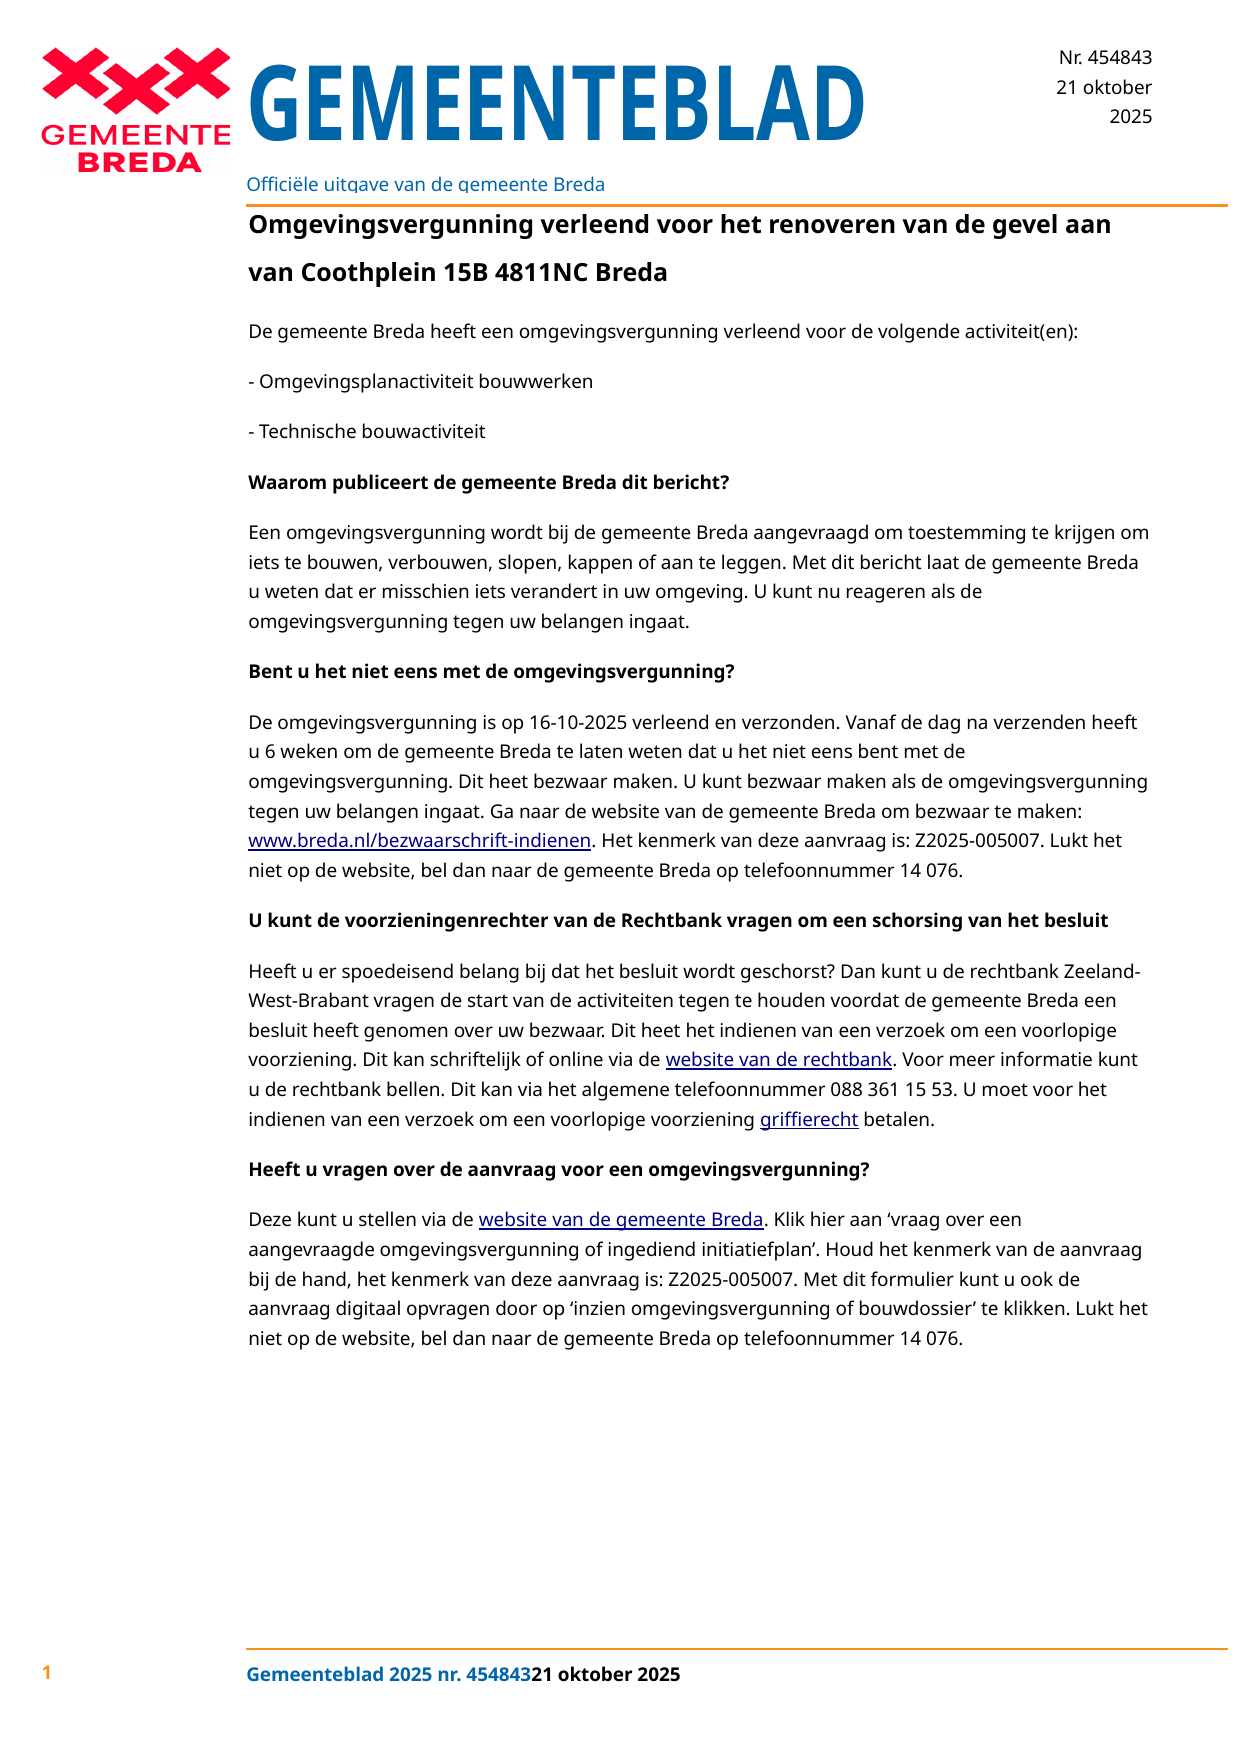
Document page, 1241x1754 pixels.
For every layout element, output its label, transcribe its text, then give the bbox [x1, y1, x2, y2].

text De gemeente Breda heeft een omgevingsvergunning verleend voor de volgende activiteit(en): [248, 318, 1152, 344]
picture [41, 47, 231, 172]
text Waarom publiceert de gemeente Breda dit bericht? [248, 469, 1152, 495]
text U kunt de voorzieningenrechter van de Rechtbank vragen om een schorsing van het besluit [248, 907, 1152, 933]
text De omgevingsvergunning is op 16-10-2025 verleend en verzonden. Vanaf de dag na verzenden heeft u 6 weken om de gemeente Breda te laten weten dat u het niet eens bent met de omgevingsvergunning. Dit heet bezwaar maken. U kunt bezwaar maken als de omgevingsvergunning tegen uw belangen ingaat. Ga naar de website van de gemeente Breda om bezwaar te maken: www.breda.nl/bezwaarschrift-indienen. Het kenmerk van deze aanvraag is: Z2025-005007. Lukt het niet op de website, bel dan naar de gemeente Breda op telefoonnummer 14 076. [248, 709, 1152, 883]
text Deze kunt u stellen via de website van de gemeente Breda. Klik hier aan ‘vraag over een aangevraagde omgevingsvergunning of ingediend initiatiefplan’. Houd het kenmerk van de aanvraag bij de hand, het kenmerk van deze aanvraag is: Z2025-005007. Met dit formulier kunt u ook de aanvraag digitaal opvragen door op ‘inzien omgevingsvergunning of bouwdossier’ te klikken. Lukt het niet op de website, bel dan naar de gemeente Breda op telefoonnummer 14 076. [248, 1207, 1152, 1351]
text Heeft u er spoedeisend belang bij dat het besluit wordt geschorst? Dan kunt u de rechtbank Zeeland-West-Brabant vragen de start van de activiteiten tegen te houden voordat de gemeente Breda een besluit heeft genomen over uw bezwaar. Dit heet het indienen van een verzoek om een voorlopige voorziening. Dit kan schriftelijk of online via de website van de rechtbank. Voor meer informatie kunt u de rechtbank bellen. Dit kan via het algemene telefoonnummer 088 361 15 53. U moet voor het indienen van een verzoek om een voorlopige voorziening griffierecht betalen. [248, 958, 1152, 1132]
text - Technische bouwactiviteit [248, 419, 1152, 444]
text Omgevingsvergunning verleend voor het renoveren van de gevel aan van Coothplein 15B 4811NC Breda [248, 207, 1152, 288]
text Heeft u vragen over de aanvraag voor een omgevingsvergunning? [248, 1156, 1152, 1182]
text Een omgevingsvergunning wordt bij de gemeente Breda aangevraagd om toestemming te krijgen om iets te bouwen, verbouwen, slopen, kappen of aan te leggen. Met dit bericht laat de gemeente Breda u weten dat er misschien iets verandert in uw omgeving. U kunt nu reageren als de omgevingsvergunning tegen uw belangen ingaat. [248, 519, 1152, 634]
text - Omgevingsplanactiviteit bouwwerken [248, 368, 1152, 394]
text Bent u het niet eens met de omgevingsvergunning? [248, 659, 1152, 684]
